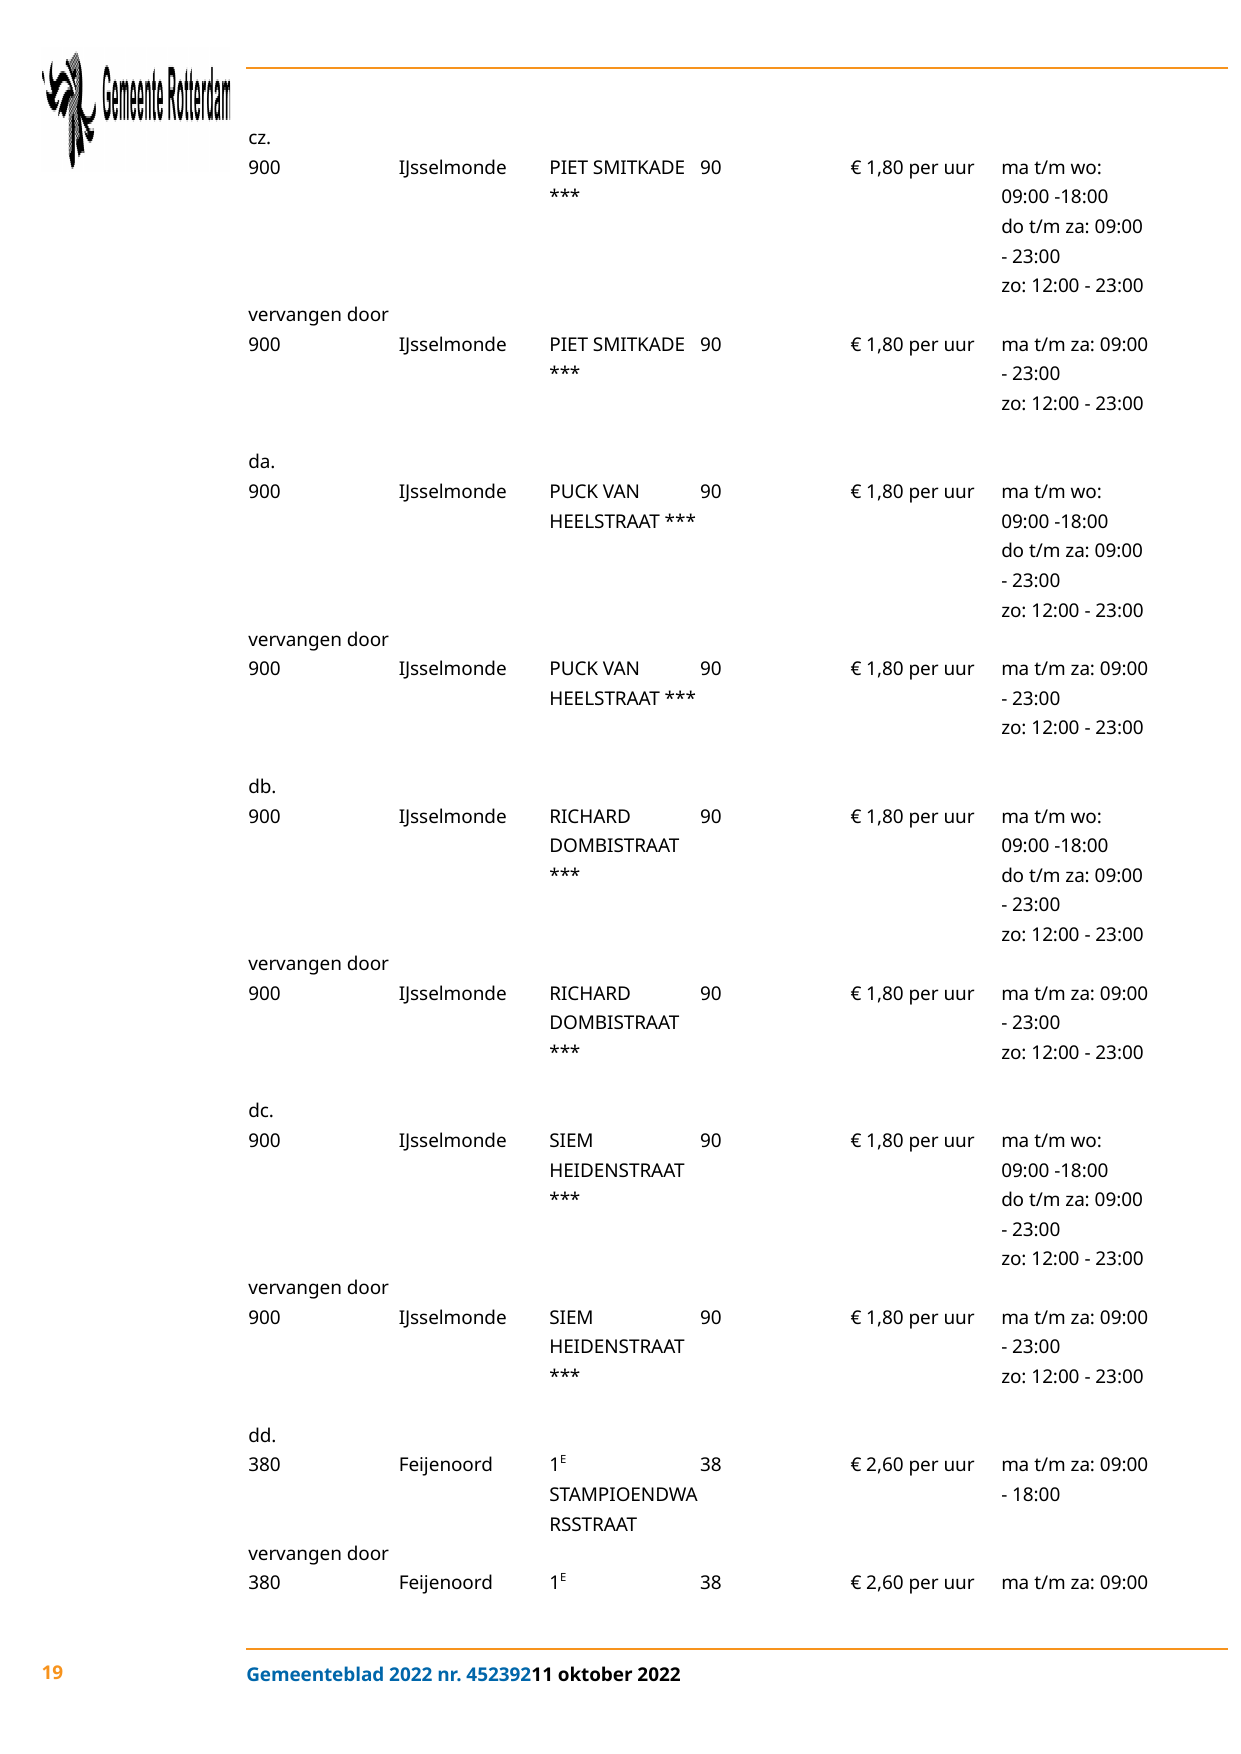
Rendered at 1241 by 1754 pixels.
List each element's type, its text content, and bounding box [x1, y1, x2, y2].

text cz. [248, 124, 1152, 150]
table_header PIET SMITKADE *** [549, 331, 700, 416]
table_header 900 [248, 1304, 398, 1389]
text db. [248, 773, 1152, 799]
table_header 900 [248, 154, 398, 298]
table_header € 1,80 per uur [850, 980, 1001, 1065]
table_header 90 [700, 154, 850, 298]
table_header € 1,80 per uur [850, 1127, 1001, 1271]
table_header 90 [700, 655, 850, 740]
text dd. [248, 1422, 1152, 1448]
table_header 900 [248, 479, 398, 622]
table_header IJsselmonde [399, 980, 549, 1065]
table_header 1E [549, 1569, 700, 1595]
text vervangen door [248, 301, 1152, 327]
table_header 900 [248, 655, 398, 740]
table_header ma t/m za: 09:00 - 23:00 zo: 12:00 - 23:00 [1001, 655, 1152, 740]
table_header 380 [248, 1452, 398, 1536]
table_header 90 [700, 331, 850, 416]
table_header ma t/m za: 09:00 [1001, 1569, 1152, 1595]
table_header € 1,80 per uur [850, 803, 1001, 947]
table_header € 1,80 per uur [850, 479, 1001, 622]
table_header 90 [700, 1127, 850, 1271]
table_header € 1,80 per uur [850, 655, 1001, 740]
table_header PUCK VAN HEELSTRAAT *** [549, 655, 700, 740]
text vervangen door [248, 1540, 1152, 1565]
table_header 900 [248, 980, 398, 1065]
table_header 90 [700, 803, 850, 947]
table_header Feijenoord [399, 1452, 549, 1536]
table_header SIEM HEIDENSTRAAT *** [549, 1127, 700, 1271]
table_header € 2,60 per uur [850, 1569, 1001, 1595]
table_header PIET SMITKADE *** [549, 154, 700, 298]
table_header 900 [248, 331, 398, 416]
text vervangen door [248, 626, 1152, 651]
table_header IJsselmonde [399, 1127, 549, 1271]
table_header IJsselmonde [399, 154, 549, 298]
table_header 90 [700, 980, 850, 1065]
table_header € 1,80 per uur [850, 154, 1001, 298]
table_header 38 [700, 1569, 850, 1595]
table_header 90 [700, 479, 850, 622]
table_header RICHARD DOMBISTRAAT *** [549, 980, 700, 1065]
table_header IJsselmonde [399, 655, 549, 740]
table_header RICHARD DOMBISTRAAT *** [549, 803, 700, 947]
table_header ma t/m wo: 09:00 -18:00 do t/m za: 09:00 - 23:00 zo: 12:00 - 23:00 [1001, 1127, 1152, 1271]
text dc. [248, 1097, 1152, 1123]
table_header 900 [248, 803, 398, 947]
text da. [248, 449, 1152, 474]
table_header IJsselmonde [399, 479, 549, 622]
table_header ma t/m wo: 09:00 -18:00 do t/m za: 09:00 - 23:00 zo: 12:00 - 23:00 [1001, 154, 1152, 298]
table_header ma t/m za: 09:00 - 23:00 zo: 12:00 - 23:00 [1001, 331, 1152, 416]
table_header 380 [248, 1569, 398, 1595]
table_header 900 [248, 1127, 398, 1271]
table_header € 1,80 per uur [850, 331, 1001, 416]
table_header ma t/m wo: 09:00 -18:00 do t/m za: 09:00 - 23:00 zo: 12:00 - 23:00 [1001, 479, 1152, 622]
table_header 1E STAMPIOENDWARSSTRAAT [549, 1452, 700, 1536]
table_header IJsselmonde [399, 331, 549, 416]
table_header ma t/m za: 09:00 - 18:00 [1001, 1452, 1152, 1536]
table_header ma t/m za: 09:00 - 23:00 zo: 12:00 - 23:00 [1001, 980, 1152, 1065]
table_header PUCK VAN HEELSTRAAT *** [549, 479, 700, 622]
table_header ma t/m wo: 09:00 -18:00 do t/m za: 09:00 - 23:00 zo: 12:00 - 23:00 [1001, 803, 1152, 947]
table_header € 1,80 per uur [850, 1304, 1001, 1389]
table_header SIEM HEIDENSTRAAT *** [549, 1304, 700, 1389]
text vervangen door [248, 950, 1152, 976]
table_header IJsselmonde [399, 803, 549, 947]
table_header € 2,60 per uur [850, 1452, 1001, 1536]
text vervangen door [248, 1274, 1152, 1300]
table_header ma t/m za: 09:00 - 23:00 zo: 12:00 - 23:00 [1001, 1304, 1152, 1389]
table_header 38 [700, 1452, 850, 1536]
table_header Feijenoord [399, 1569, 549, 1595]
table_header IJsselmonde [399, 1304, 549, 1389]
table_header 90 [700, 1304, 850, 1389]
picture [41, 47, 231, 172]
